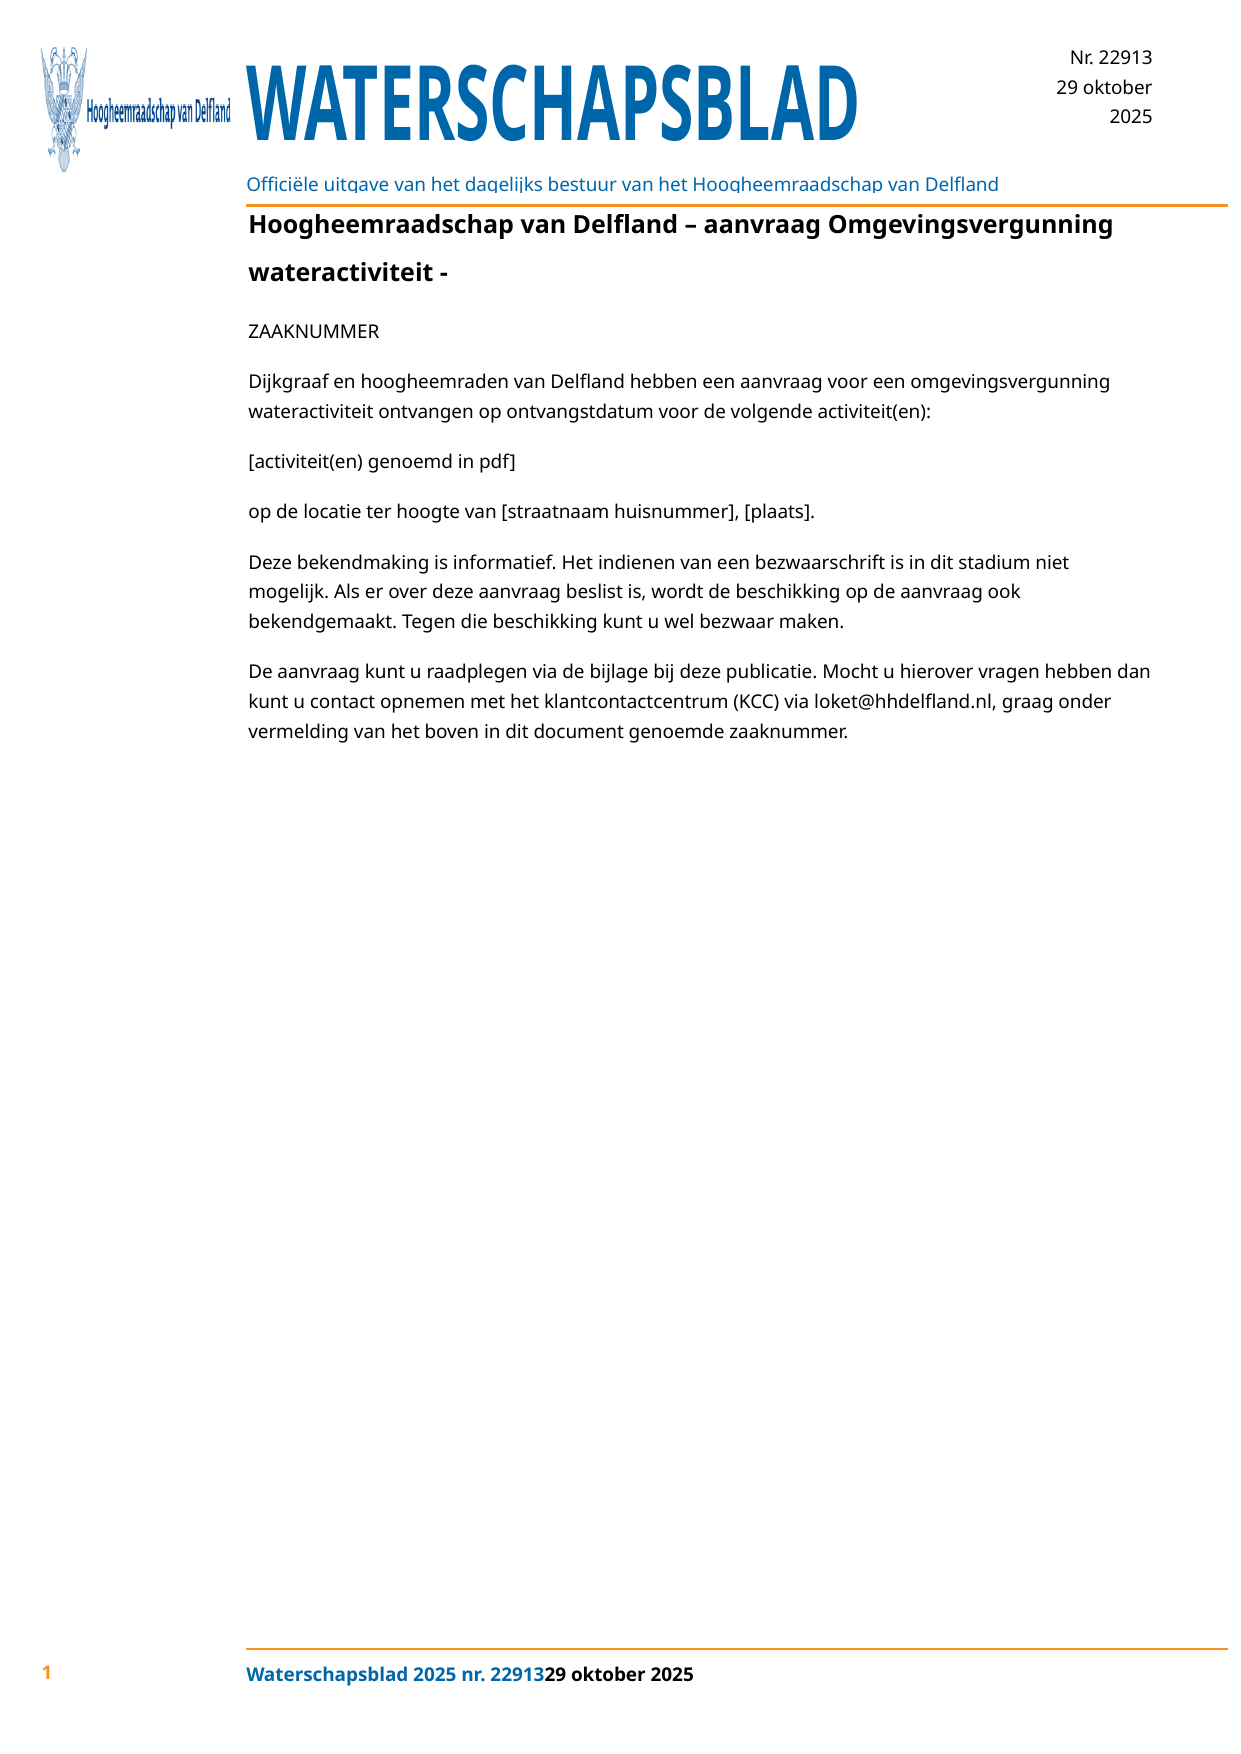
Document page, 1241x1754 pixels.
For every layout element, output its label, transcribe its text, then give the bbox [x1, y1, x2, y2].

text op de locatie ter hoogte van [straatnaam huisnummer], [plaats]. [248, 499, 1152, 524]
text [activiteit(en) genoemd in pdf] [248, 448, 1152, 474]
text De aanvraag kunt u raadplegen via de bijlage bij deze publicatie. Mocht u hierover vragen hebben dan kunt u contact opnemen met het klantcontactcentrum (KCC) via loket@hhdelfland.nl, graag onder vermelding van het boven in dit document genoemde zaaknummer. [248, 659, 1152, 744]
picture [41, 47, 231, 172]
text Dijkgraaf en hoogheemraden van Delfland hebben een aanvraag voor een omgevingsvergunning wateractiviteit ontvangen op ontvangstdatum voor de volgende activiteit(en): [248, 368, 1152, 424]
text Deze bekendmaking is informatief. Het indienen van een bezwaarschrift is in dit stadium niet mogelijk. Als er over deze aanvraag beslist is, wordt de beschikking op de aanvraag ook bekendgemaakt. Tegen die beschikking kunt u wel bezwaar maken. [248, 549, 1152, 634]
text ZAAKNUMMER [248, 318, 1152, 344]
text Hoogheemraadschap van Delfland – aanvraag Omgevingsvergunning wateractiviteit - [248, 207, 1152, 288]
